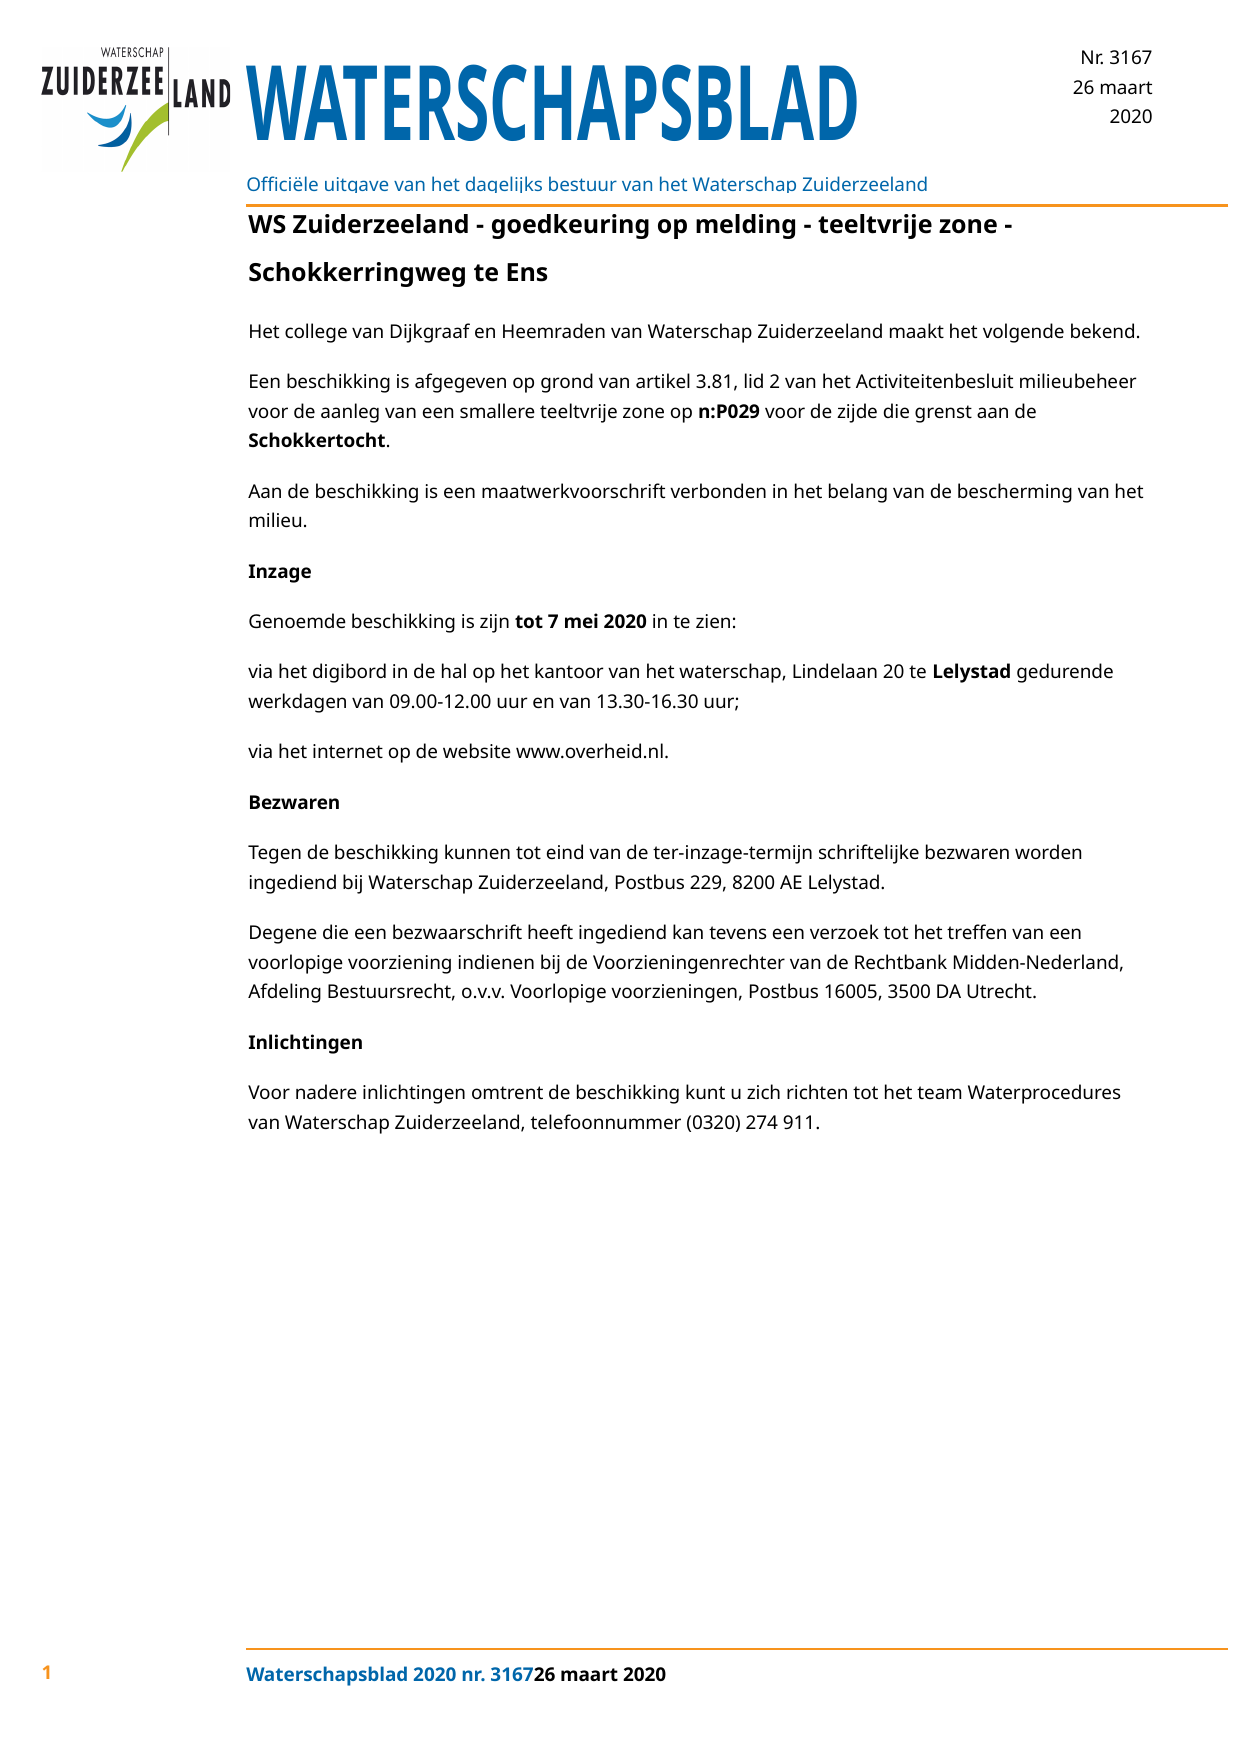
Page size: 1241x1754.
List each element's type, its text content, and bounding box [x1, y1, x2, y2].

text Een beschikking is afgegeven op grond van artikel 3.81, lid 2 van het Activiteitenbesluit milieu­beheer voor de aanleg van een smallere teeltvrije zone op n:P029 voor de zijde die grenst aan de Schokkertocht. [248, 368, 1152, 453]
text Genoemde beschikking is zijn tot 7 mei 2020 in te zien: [248, 608, 1152, 634]
text Voor nadere inlichtingen omtrent de beschikking kunt u zich richten tot het team Waterprocedures van Waterschap Zuiderzeeland, telefoonnummer (0320) 274 911. [248, 1079, 1152, 1135]
text Inzage [248, 558, 1152, 584]
text Bezwaren [248, 789, 1152, 815]
text Degene die een bezwaarschrift heeft ingediend kan tevens een verzoek tot het treffen van een voorlopige voorziening indienen bij de Voorzieningenrechter van de Rechtbank Midden-Nederland, Afdeling Bestuursrecht, o.v.v. Voorlopige voorzieningen, Postbus 16005, 3500 DA Utrecht. [248, 919, 1152, 1004]
text Inlichtingen [248, 1029, 1152, 1055]
text via het internet op de website www.overheid.nl. [248, 739, 1152, 764]
picture [41, 47, 231, 172]
text WS Zuiderzeeland - goedkeuring op melding - teeltvrije zone - Schokkerringweg te Ens [248, 207, 1152, 288]
text via het digibord in de hal op het kantoor van het waterschap, Lindelaan 20 te Lelystad gedurende werkdagen van 09.00-12.00 uur en van 13.30-16.30 uur; [248, 659, 1152, 714]
text Tegen de beschikking kunnen tot eind van de ter-inzage-termijn schriftelijke bezwaren worden ingediend bij Waterschap Zuiderzeeland, Postbus 229, 8200 AE Lelystad. [248, 839, 1152, 895]
text Het college van Dijkgraaf en Heemraden van Waterschap Zuiderzeeland maakt het volgende bekend. [248, 318, 1152, 344]
text Aan de beschikking is een maatwerkvoorschrift verbonden in het belang van de bescherming van het milieu. [248, 478, 1152, 533]
